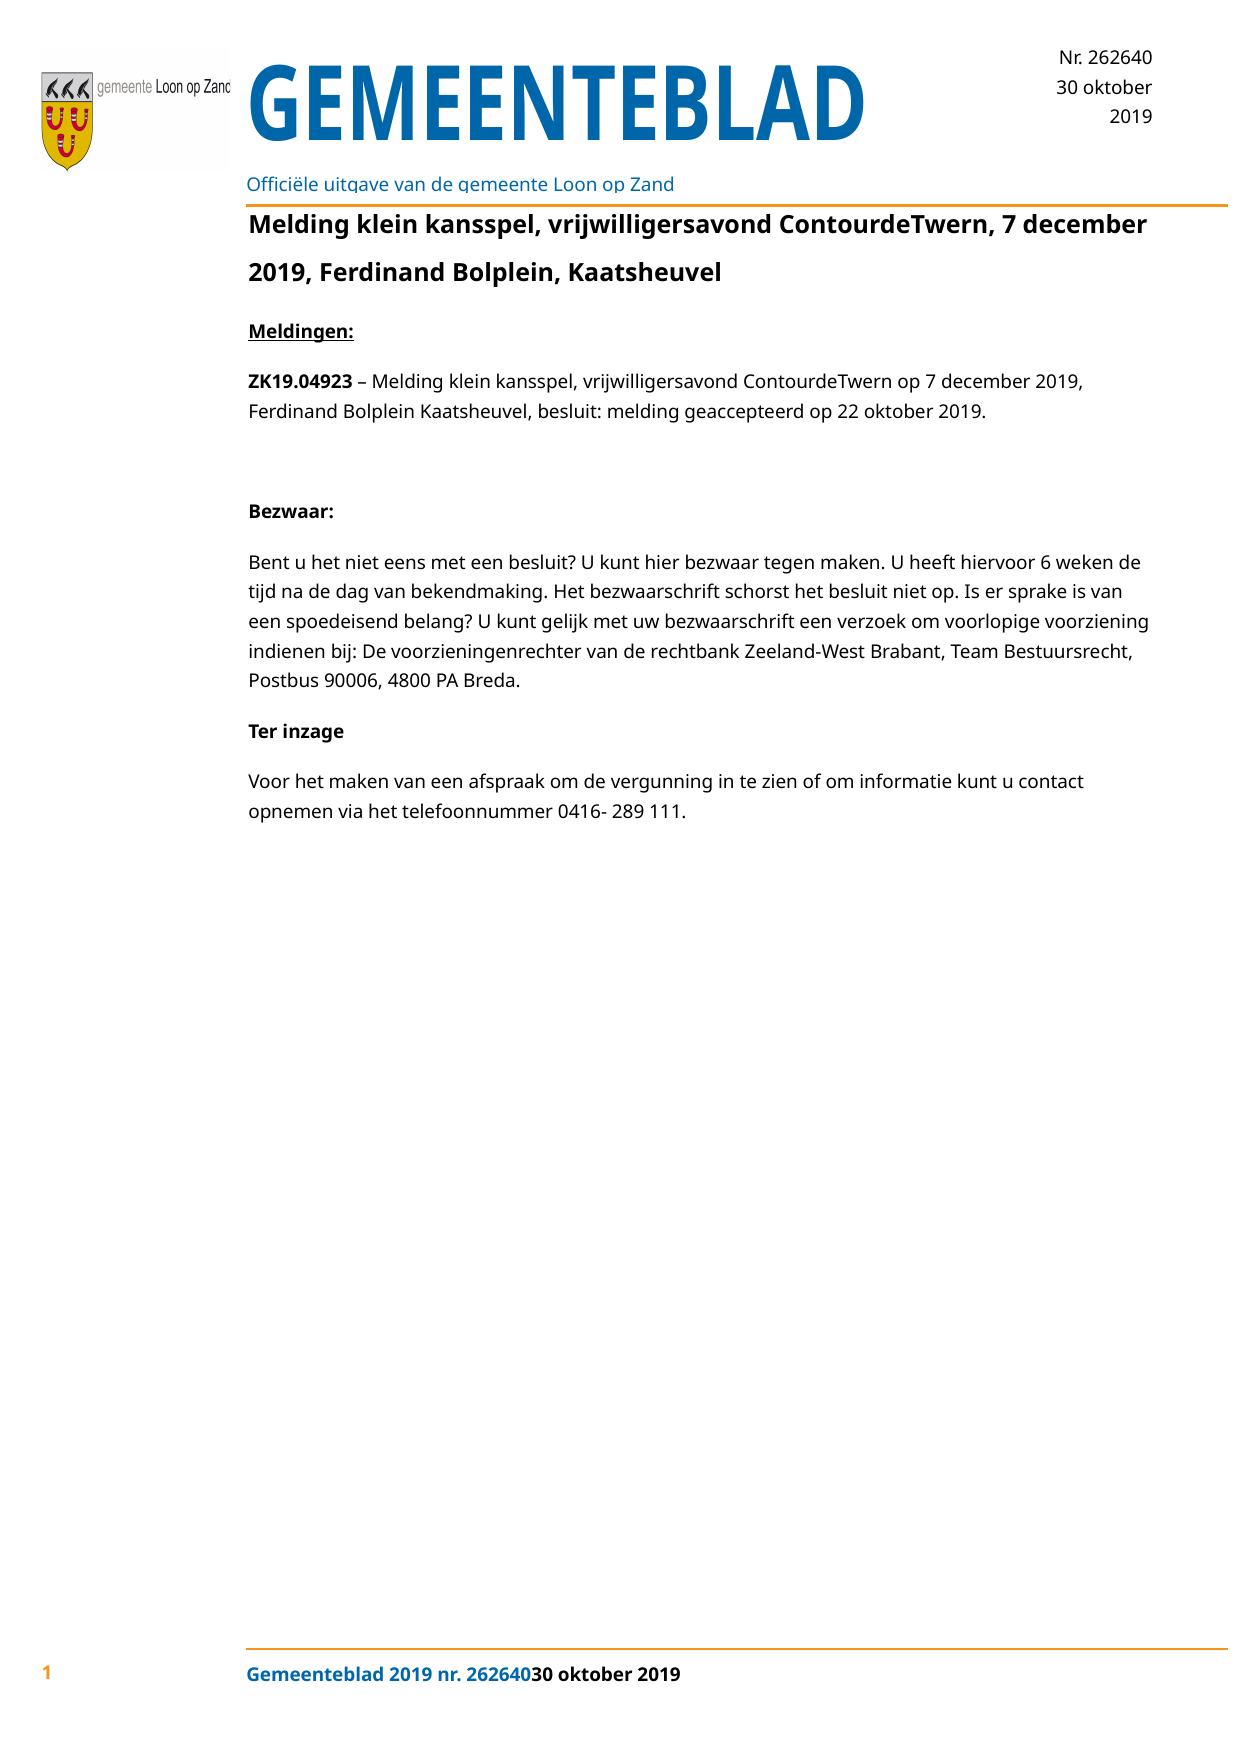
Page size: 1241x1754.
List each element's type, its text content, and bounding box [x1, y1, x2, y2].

text Bezwaar: [248, 499, 1152, 524]
text Voor het maken van een afspraak om de vergunning in te zien of om informatie kunt u contact opnemen via het telefoonnummer 0416- 289 111. [248, 768, 1152, 824]
picture [41, 47, 231, 172]
text Melding klein kansspel, vrijwilligersavond ContourdeTwern, 7 december 2019, Ferdinand Bolplein, Kaatsheuvel [248, 207, 1152, 288]
text ZK19.04923 – Melding klein kansspel, vrijwilligersavond ContourdeTwern op 7 december 2019, Ferdinand Bolplein Kaatsheuvel, besluit: melding geaccepteerd op 22 oktober 2019. [248, 368, 1152, 424]
text Meldingen: [248, 318, 1152, 344]
text Bent u het niet eens met een besluit? U kunt hier bezwaar tegen maken. U heeft hiervoor 6 weken de tijd na de dag van bekendmaking. Het bezwaarschrift schorst het besluit niet op. Is er sprake is van een spoedeisend belang? U kunt gelijk met uw bezwaarschrift een verzoek om voorlopige voorziening indienen bij: De voorzieningenrechter van de rechtbank Zeeland-West Brabant, Team Bestuursrecht, Postbus 90006, 4800 PA Breda. [248, 549, 1152, 693]
text Ter inzage [248, 718, 1152, 744]
